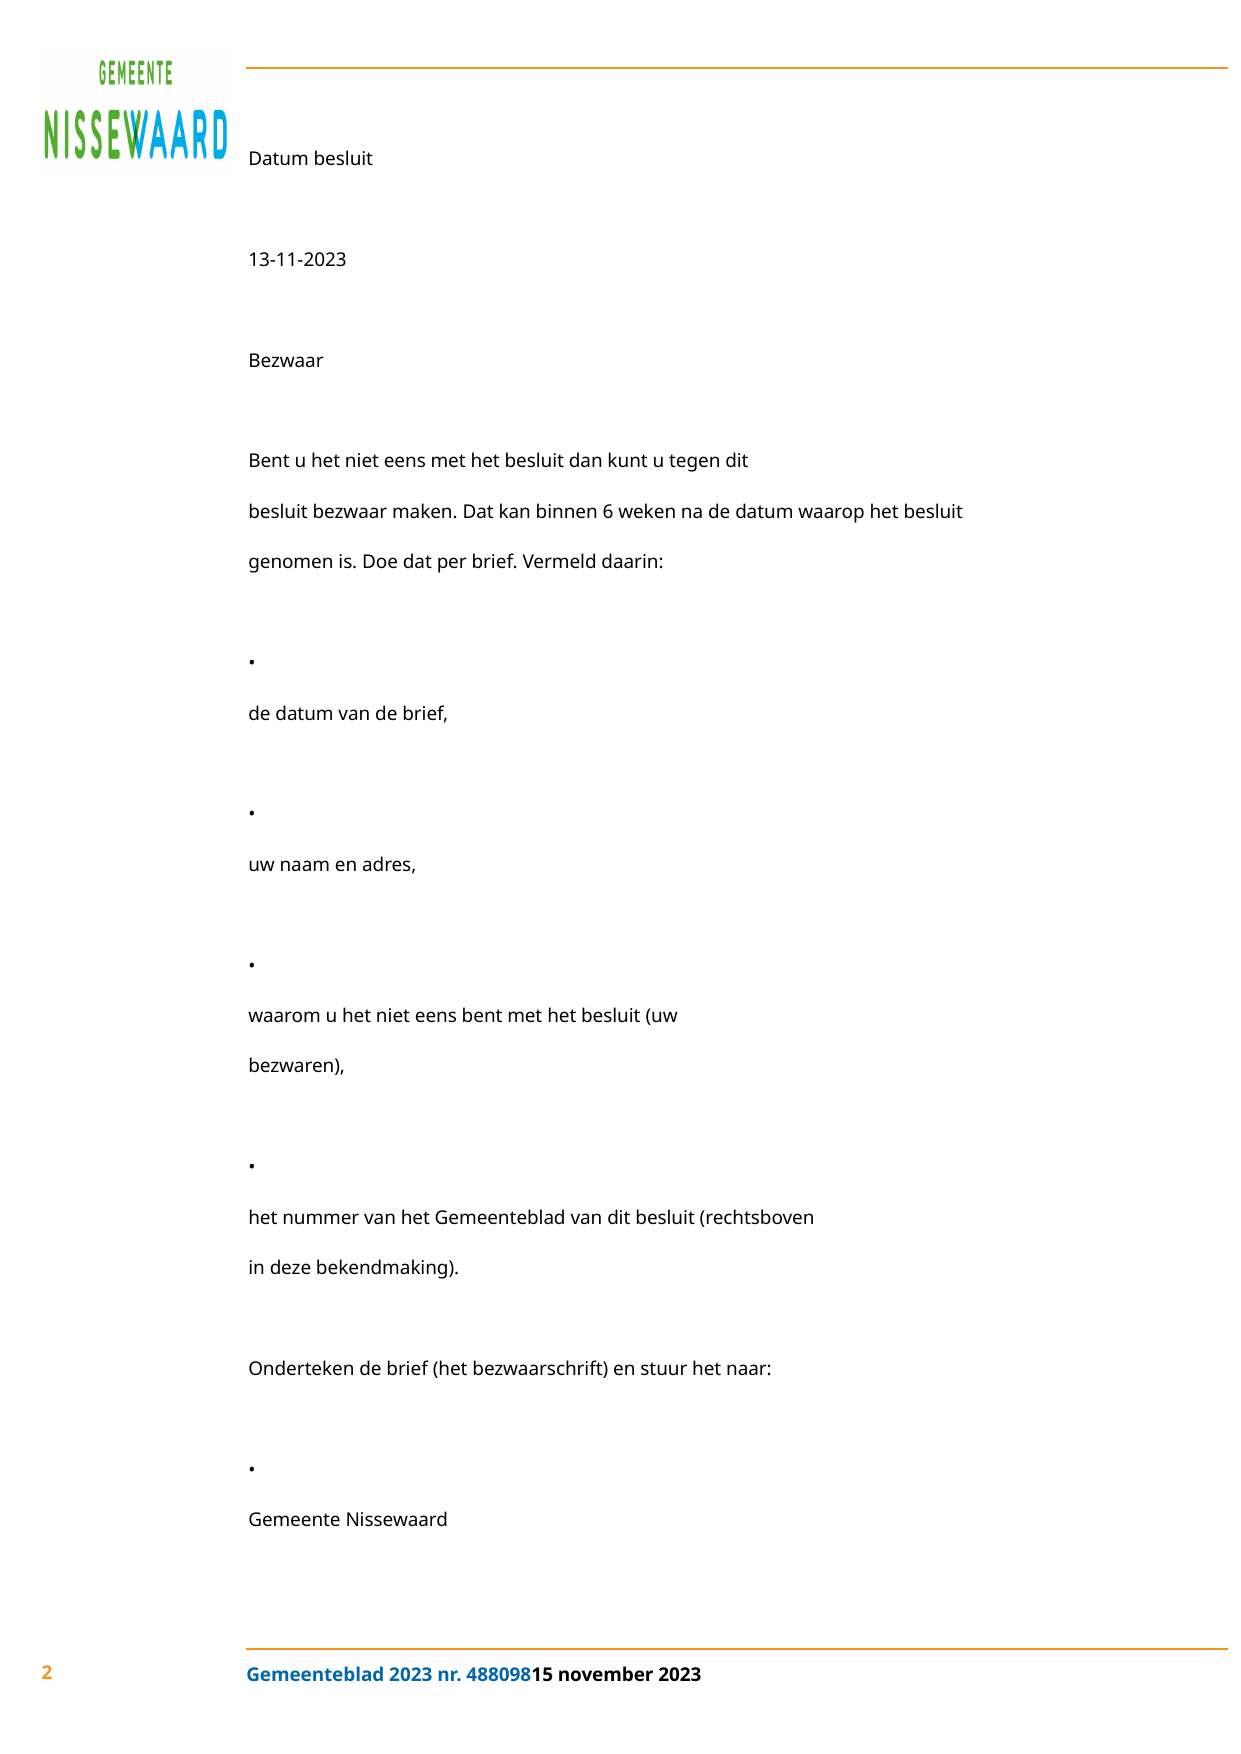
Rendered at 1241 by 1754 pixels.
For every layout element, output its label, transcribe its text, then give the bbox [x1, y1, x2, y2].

text • [248, 1153, 1152, 1179]
text Bezwaar [248, 347, 1152, 373]
text uw naam en adres, [248, 851, 1152, 877]
picture [41, 47, 231, 172]
text genomen is. Doe dat per brief. Vermeld daarin: [248, 548, 1152, 574]
text • [248, 801, 1152, 826]
text het nummer van het Gemeenteblad van dit besluit (rechtsboven [248, 1204, 1152, 1230]
text in deze bekendmaking). [248, 1254, 1152, 1280]
text waarom u het niet eens bent met het besluit (uw [248, 1002, 1152, 1028]
text de datum van de brief, [248, 700, 1152, 726]
text 13-11-2023 [248, 246, 1152, 272]
text besluit bezwaar maken. Dat kan binnen 6 weken na de datum waarop het besluit [248, 498, 1152, 524]
text • [248, 649, 1152, 675]
text bezwaren), [248, 1053, 1152, 1078]
text Bent u het niet eens met het besluit dan kunt u tegen dit [248, 448, 1152, 473]
text • [248, 952, 1152, 978]
text Datum besluit [248, 145, 1152, 171]
text Gemeente Nissewaard [248, 1506, 1152, 1532]
text • [248, 1456, 1152, 1482]
text Onderteken de brief (het bezwaarschrift) en stuur het naar: [248, 1355, 1152, 1381]
